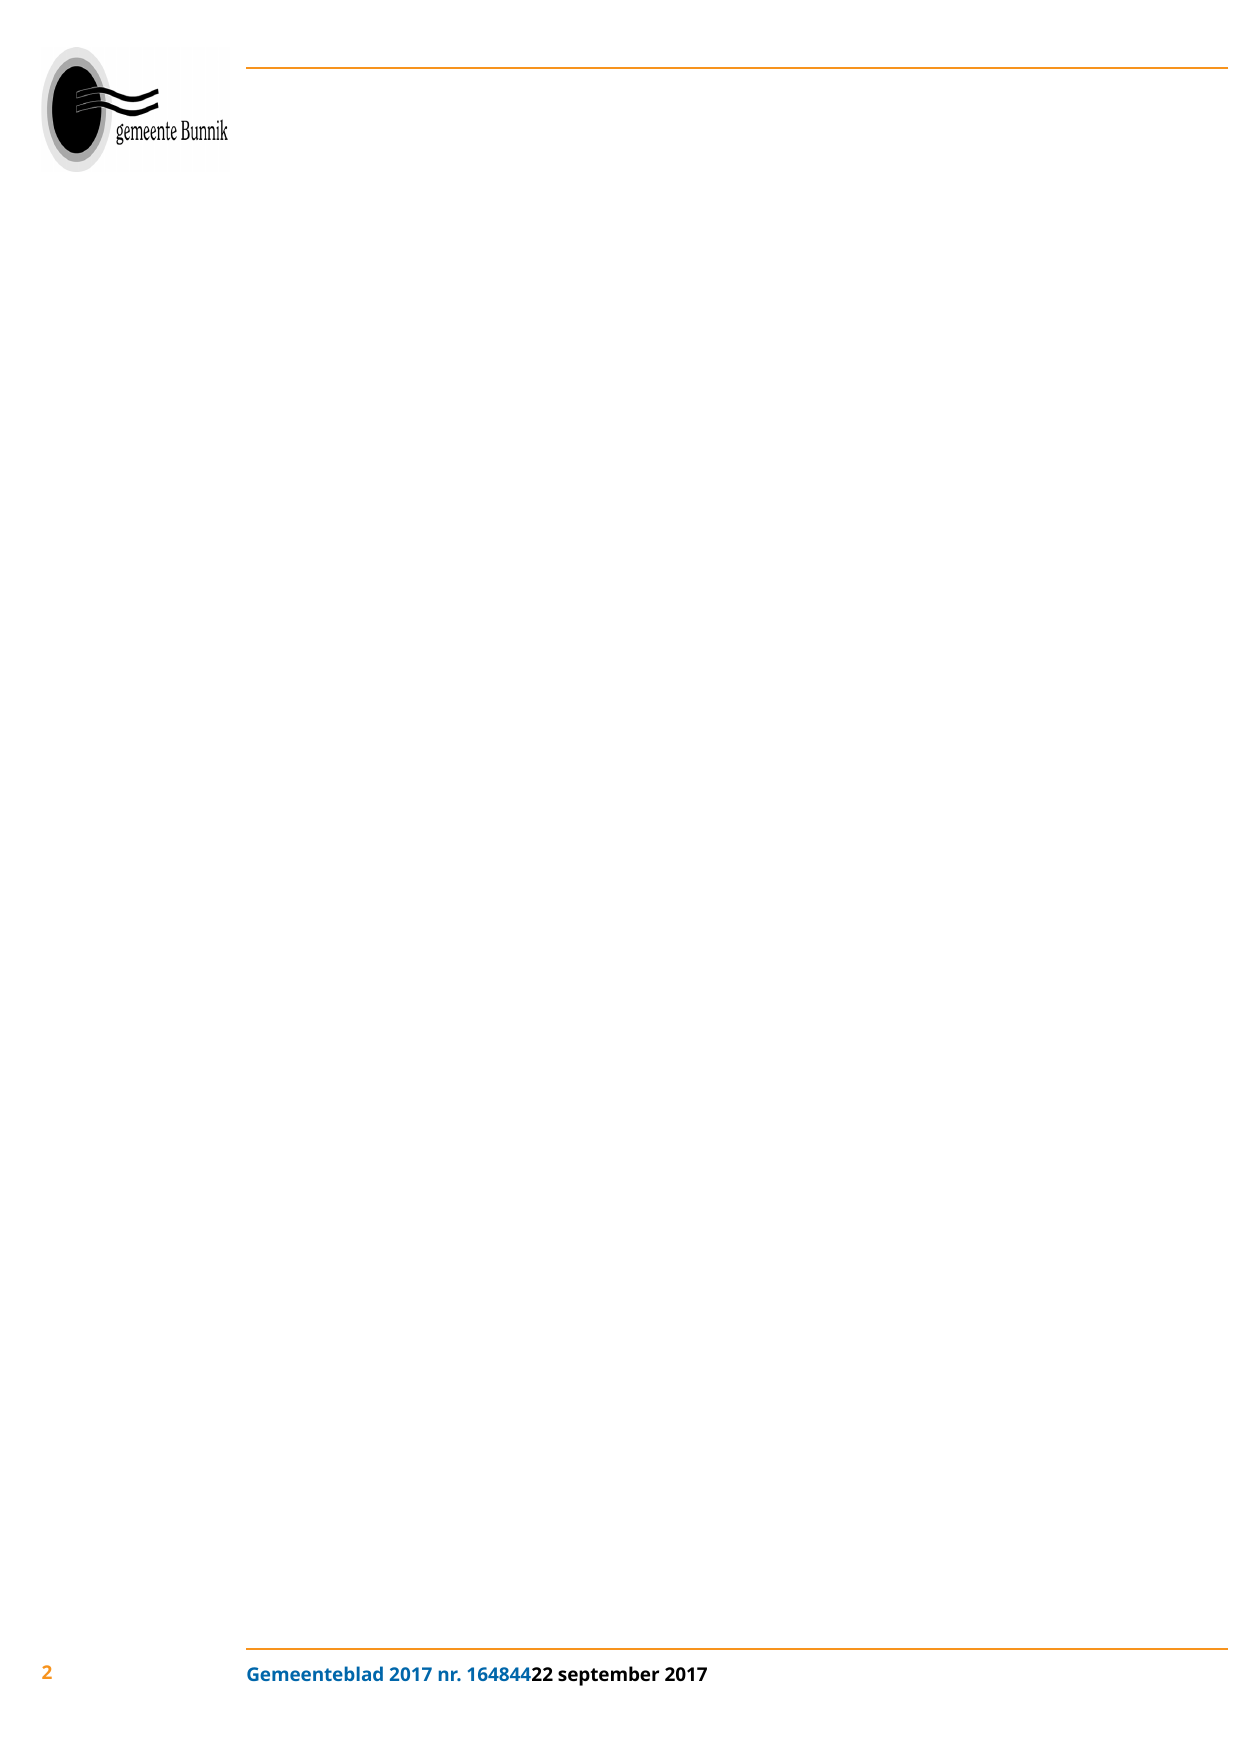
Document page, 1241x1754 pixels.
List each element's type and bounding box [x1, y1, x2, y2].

picture [41, 47, 231, 172]
